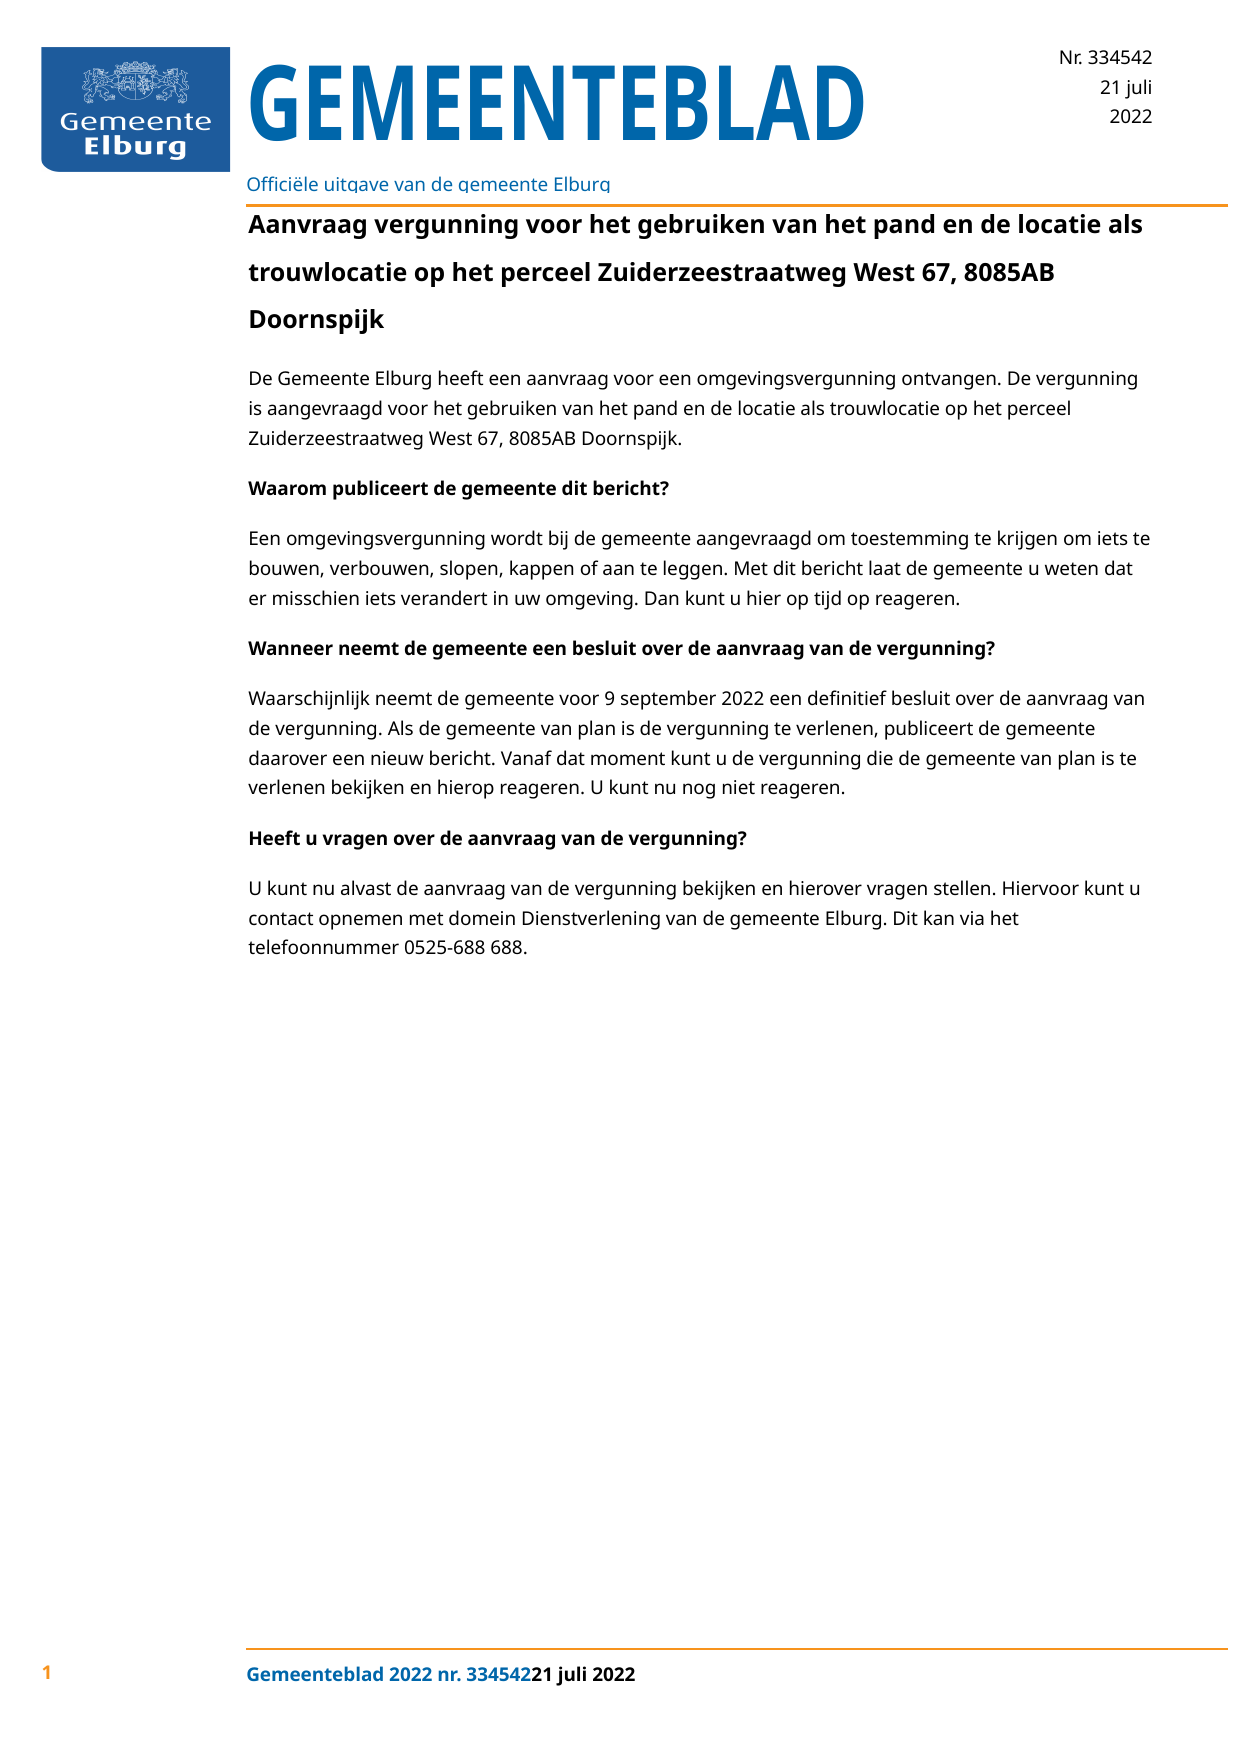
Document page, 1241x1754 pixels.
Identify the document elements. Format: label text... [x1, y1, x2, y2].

picture [41, 47, 231, 172]
text Heeft u vragen over de aanvraag van de vergunning? [248, 825, 1152, 850]
text Waarschijnlijk neemt de gemeente voor 9 september 2022 een definitief besluit over de aanvraag van de vergunning. Als de gemeente van plan is de vergunning te verlenen, publiceert de gemeente daarover een nieuw bericht. Vanaf dat moment kunt u de vergunning die de gemeente van plan is te verlenen bekijken en hierop reageren. U kunt nu nog niet reageren. [248, 686, 1152, 800]
text Wanneer neemt de gemeente een besluit over de aanvraag van de vergunning? [248, 635, 1152, 661]
text Een omgevingsvergunning wordt bij de gemeente aangevraagd om toestemming te krijgen om iets te bouwen, verbouwen, slopen, kappen of aan te leggen. Met dit bericht laat de gemeente u weten dat er misschien iets verandert in uw omgeving. Dan kunt u hier op tijd op reageren. [248, 526, 1152, 610]
text Waarom publiceert de gemeente dit bericht? [248, 475, 1152, 501]
text De Gemeente Elburg heeft een aanvraag voor een omgevingsvergunning ontvangen. De vergunning is aangevraagd voor het gebruiken van het pand en de locatie als trouwlocatie op het perceel Zuiderzeestraatweg West 67, 8085AB Doornspijk. [248, 366, 1152, 450]
text Aanvraag vergunning voor het gebruiken van het pand en de locatie als trouwlocatie op het perceel Zuiderzeestraatweg West 67, 8085AB Doornspijk [248, 207, 1152, 336]
text U kunt nu alvast de aanvraag van de vergunning bekijken en hierover vragen stellen. Hiervoor kunt u contact opnemen met domein Dienstverlening van de gemeente Elburg. Dit kan via het telefoonnummer 0525-688 688. [248, 875, 1152, 960]
